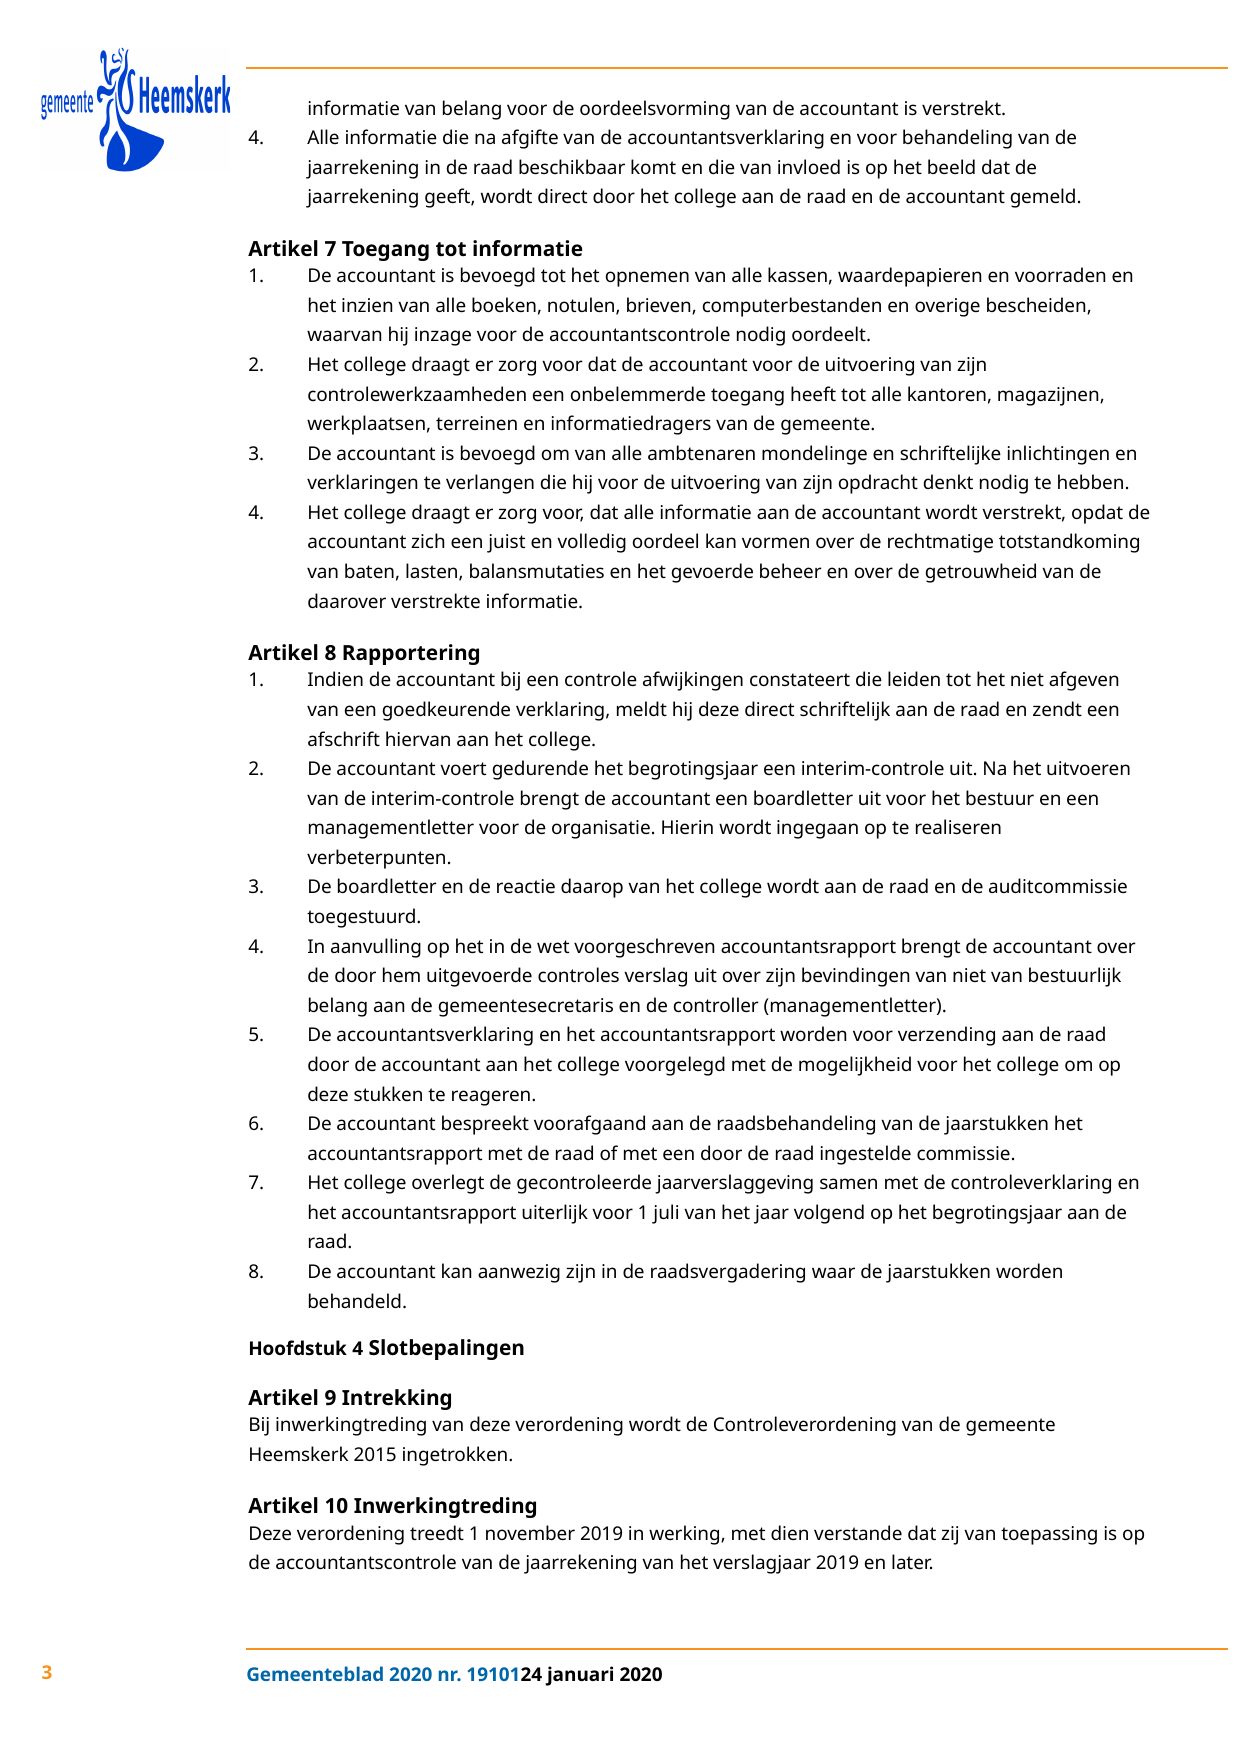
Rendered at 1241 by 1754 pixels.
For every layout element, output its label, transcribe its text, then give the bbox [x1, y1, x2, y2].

text Bij inwerkingtreding van deze verordening wordt de Controleverordening van de gemeente Heemskerk 2015 ingetrokken. [248, 1411, 1152, 1467]
list Het college draagt er zorg voor, dat alle informatie aan de accountant wordt verstrekt, opdat de accountant zich een juist en volledig oordeel kan vormen over de rechtmatige totstandkoming van baten, lasten, balansmutaties en het gevoerde beheer en over de getrouwheid van de daarover verstrekte informatie. [248, 499, 1152, 613]
list De accountant is bevoegd om van alle ambtenaren mondelinge en schriftelijke inlichtingen en verklaringen te verlangen die hij voor de uitvoering van zijn opdracht denkt nodig te hebben. [248, 440, 1152, 495]
list Het college draagt er zorg voor dat de accountant voor de uitvoering van zijn controlewerkzaamheden een onbelemmerde toegang heeft tot alle kantoren, magazijnen, werkplaatsen, terreinen en informatiedragers van de gemeente. [248, 351, 1152, 436]
list Het college overlegt de gecontroleerde jaarverslaggeving samen met de controleverklaring en het accountantsrapport uiterlijk voor 1 juli van het jaar volgend op het begrotingsjaar aan de raad. [248, 1169, 1152, 1254]
list De accountant kan aanwezig zijn in de raadsvergadering waar de jaarstukken worden behandeld. [248, 1258, 1152, 1314]
text Deze verordening treedt 1 november 2019 in werking, met dien verstande dat zij van toepassing is op de accountantscontrole van de jaarrekening van het verslagjaar 2019 en later. [248, 1520, 1152, 1575]
text Artikel 9 Intrekking [248, 1383, 1152, 1411]
text Artikel 8 Rapportering [248, 638, 1152, 667]
list De accountant is bevoegd tot het opnemen van alle kassen, waardepapieren en voorraden en het inzien van alle boeken, notulen, brieven, computerbestanden en overige bescheiden, waarvan hij inzage voor de accountantscontrole nodig oordeelt. [248, 262, 1152, 347]
list De accountant bespreekt voorafgaand aan de raadsbehandeling van de jaarstukken het accountantsrapport met de raad of met een door de raad ingestelde commissie. [248, 1110, 1152, 1166]
text Artikel 10 Inwerkingtreding [248, 1491, 1152, 1520]
picture [41, 47, 231, 172]
list Alle informatie die na afgifte van de accountantsverklaring en voor behandeling van de jaarrekening in de raad beschikbaar komt en die van invloed is op het beeld dat de jaarrekening geeft, wordt direct door het college aan de raad en de accountant gemeld. [248, 124, 1152, 209]
text Artikel 7 Toegang tot informatie [248, 234, 1152, 262]
text Hoofdstuk 4 Slotbepalingen [248, 1333, 1152, 1362]
list De accountantsverklaring en het accountantsrapport worden voor verzending aan de raad door de accountant aan het college voorgelegd met de mogelijkheid voor het college om op deze stukken te reageren. [248, 1022, 1152, 1107]
list De accountant voert gedurende het begrotingsjaar een interim-controle uit. Na het uitvoeren van de interim-controle brengt de accountant een boardletter uit voor het bestuur en een managementletter voor de organisatie. Hierin wordt ingegaan op te realiseren verbeterpunten. [248, 755, 1152, 870]
list informatie van belang voor de oordeelsvorming van de accountant is verstrekt. [248, 95, 1152, 121]
list De boardletter en de reactie daarop van het college wordt aan de raad en de auditcommissie toegestuurd. [248, 874, 1152, 929]
list In aanvulling op het in de wet voorgeschreven accountantsrapport brengt de accountant over de door hem uitgevoerde controles verslag uit over zijn bevindingen van niet van bestuurlijk belang aan de gemeentesecretaris en de controller (managementletter). [248, 933, 1152, 1018]
list Indien de accountant bij een controle afwijkingen constateert die leiden tot het niet afgeven van een goedkeurende verklaring, meldt hij deze direct schriftelijk aan de raad en zendt een afschrift hiervan aan het college. [248, 667, 1152, 752]
